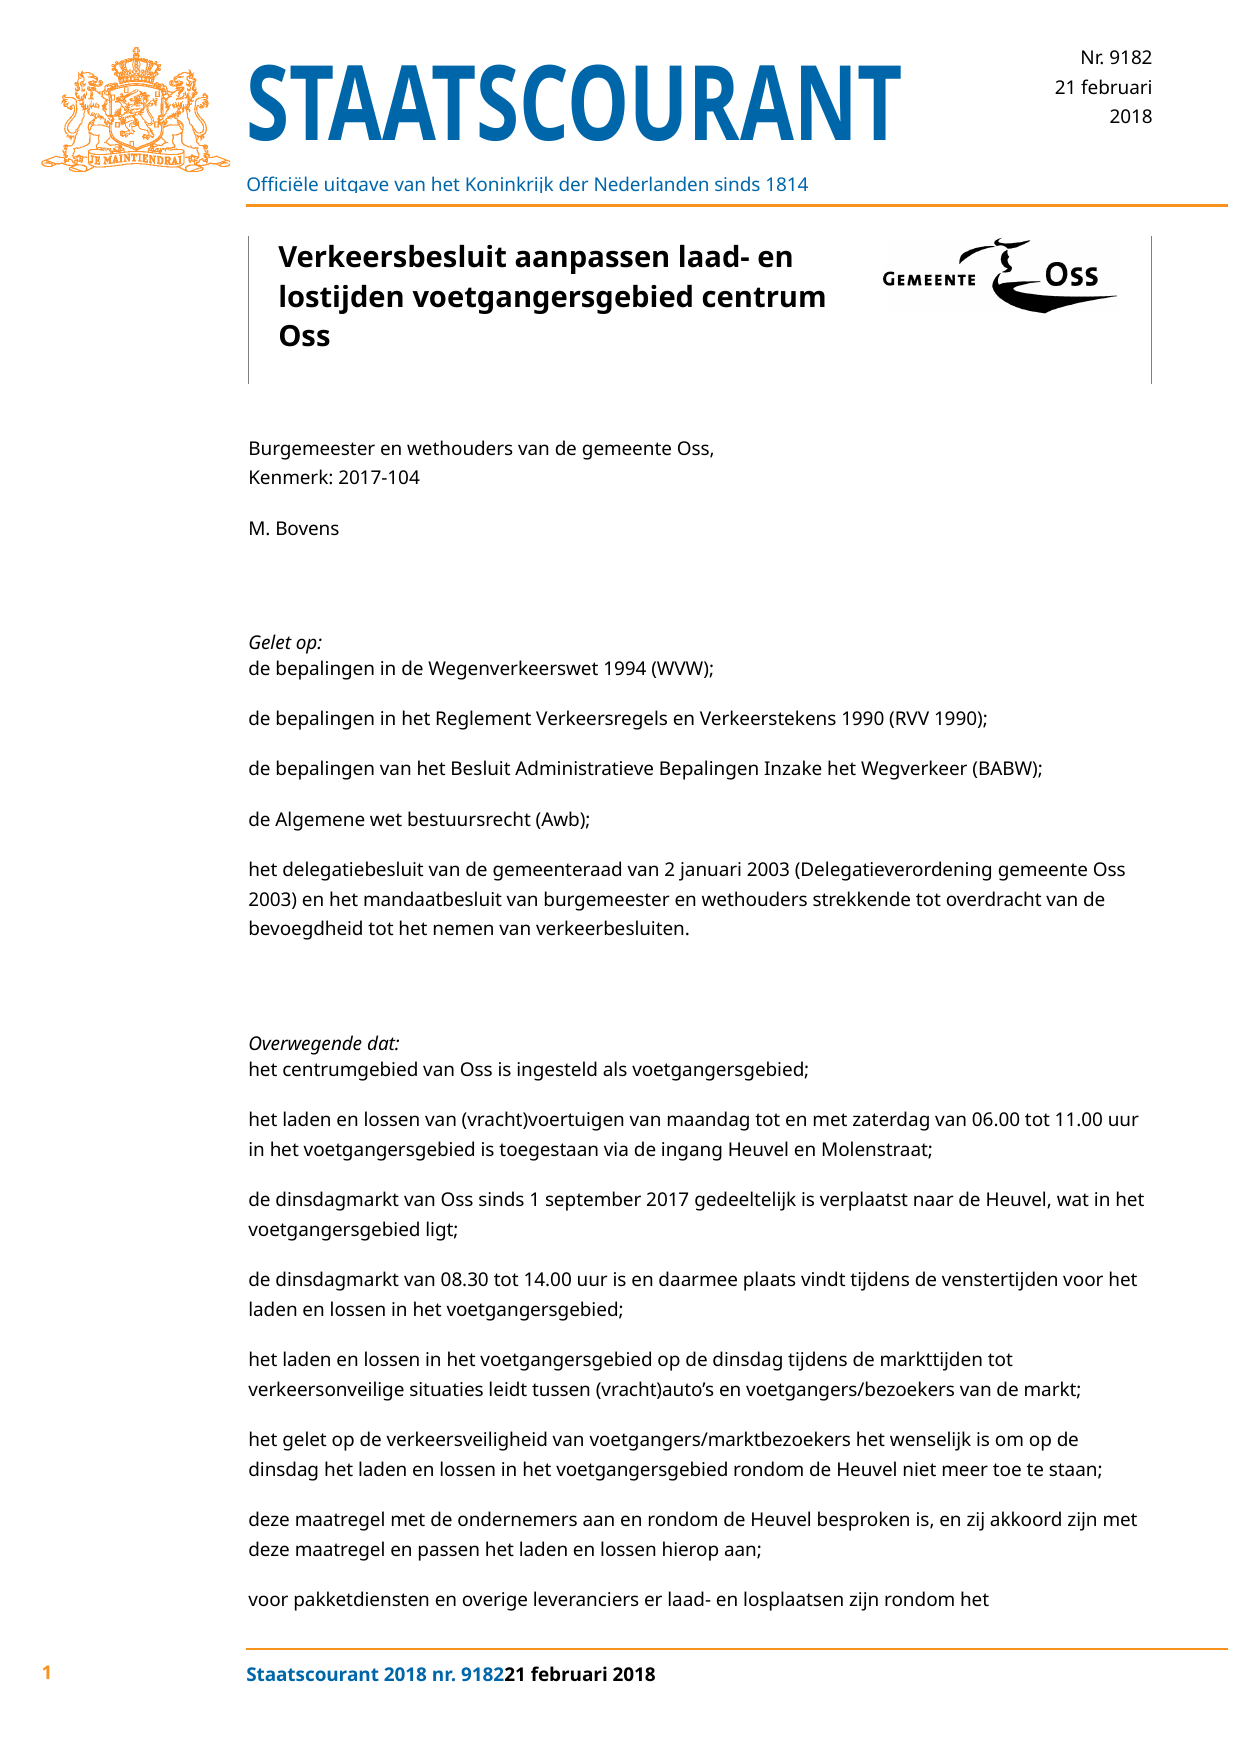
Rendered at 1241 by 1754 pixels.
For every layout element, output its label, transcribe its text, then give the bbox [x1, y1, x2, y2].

text M. Bovens [248, 515, 1152, 540]
text de Algemene wet bestuursrecht (Awb); [248, 806, 1152, 832]
table_header Verkeersbesluit aanpassen laad- en lostijden voetgangersgebied centrum Oss [249, 236, 850, 384]
text Overwegende dat: [248, 1030, 1152, 1056]
text de bepalingen in het Reglement Verkeersregels en Verkeerstekens 1990 (RVV 1990); [248, 705, 1152, 731]
text Burgemeester en wethouders van de gemeente Oss, [248, 435, 1152, 460]
text het gelet op de verkeersveiligheid van voetgangers/marktbezoekers het wenselijk is om op de dinsdag het laden en lossen in het voetgangersgebied rondom de Heuvel niet meer toe te staan; [248, 1426, 1152, 1481]
table_header [850, 236, 1151, 384]
text Gelet op: [248, 629, 1152, 655]
text de bepalingen van het Besluit Administratieve Bepalingen Inzake het Wegverkeer (BABW); [248, 756, 1152, 781]
text de dinsdagmarkt van Oss sinds 1 september 2017 gedeeltelijk is verplaatst naar de Heuvel, wat in het voetgangersgebied ligt; [248, 1186, 1152, 1241]
text het laden en lossen in het voetgangersgebied op de dinsdag tijdens de markttijden tot verkeersonveilige situaties leidt tussen (vracht)auto’s en voetgangers/bezoekers van de markt; [248, 1346, 1152, 1401]
picture [41, 47, 231, 172]
text het laden en lossen van (vracht)voertuigen van maandag tot en met zaterdag van 06.00 tot 11.00 uur in het voetgangersgebied is toegestaan via de ingang Heuvel en Molenstraat; [248, 1106, 1152, 1161]
text de dinsdagmarkt van 08.30 tot 14.00 uur is en daarmee plaats vindt tijdens de venstertijden voor het laden en lossen in het voetgangersgebied; [248, 1266, 1152, 1321]
text de bepalingen in de Wegenverkeerswet 1994 (WVW); [248, 655, 1152, 681]
text het centrumgebied van Oss is ingesteld als voetgangersgebied; [248, 1056, 1152, 1081]
picture [882, 236, 1119, 314]
text deze maatregel met de ondernemers aan en rondom de Heuvel besproken is, en zij akkoord zijn met deze maatregel en passen het laden en lossen hierop aan; [248, 1506, 1152, 1561]
text Kenmerk: 2017-104 [248, 464, 1152, 490]
text voor pakketdiensten en overige leveranciers er laad- en losplaatsen zijn rondom het [248, 1586, 1152, 1612]
text het delegatiebesluit van de gemeenteraad van 2 januari 2003 (Delegatieverordening gemeente Oss 2003) en het mandaatbesluit van burgemeester en wethouders strekkende tot overdracht van de bevoegdheid tot het nemen van verkeerbesluiten. [248, 856, 1152, 941]
